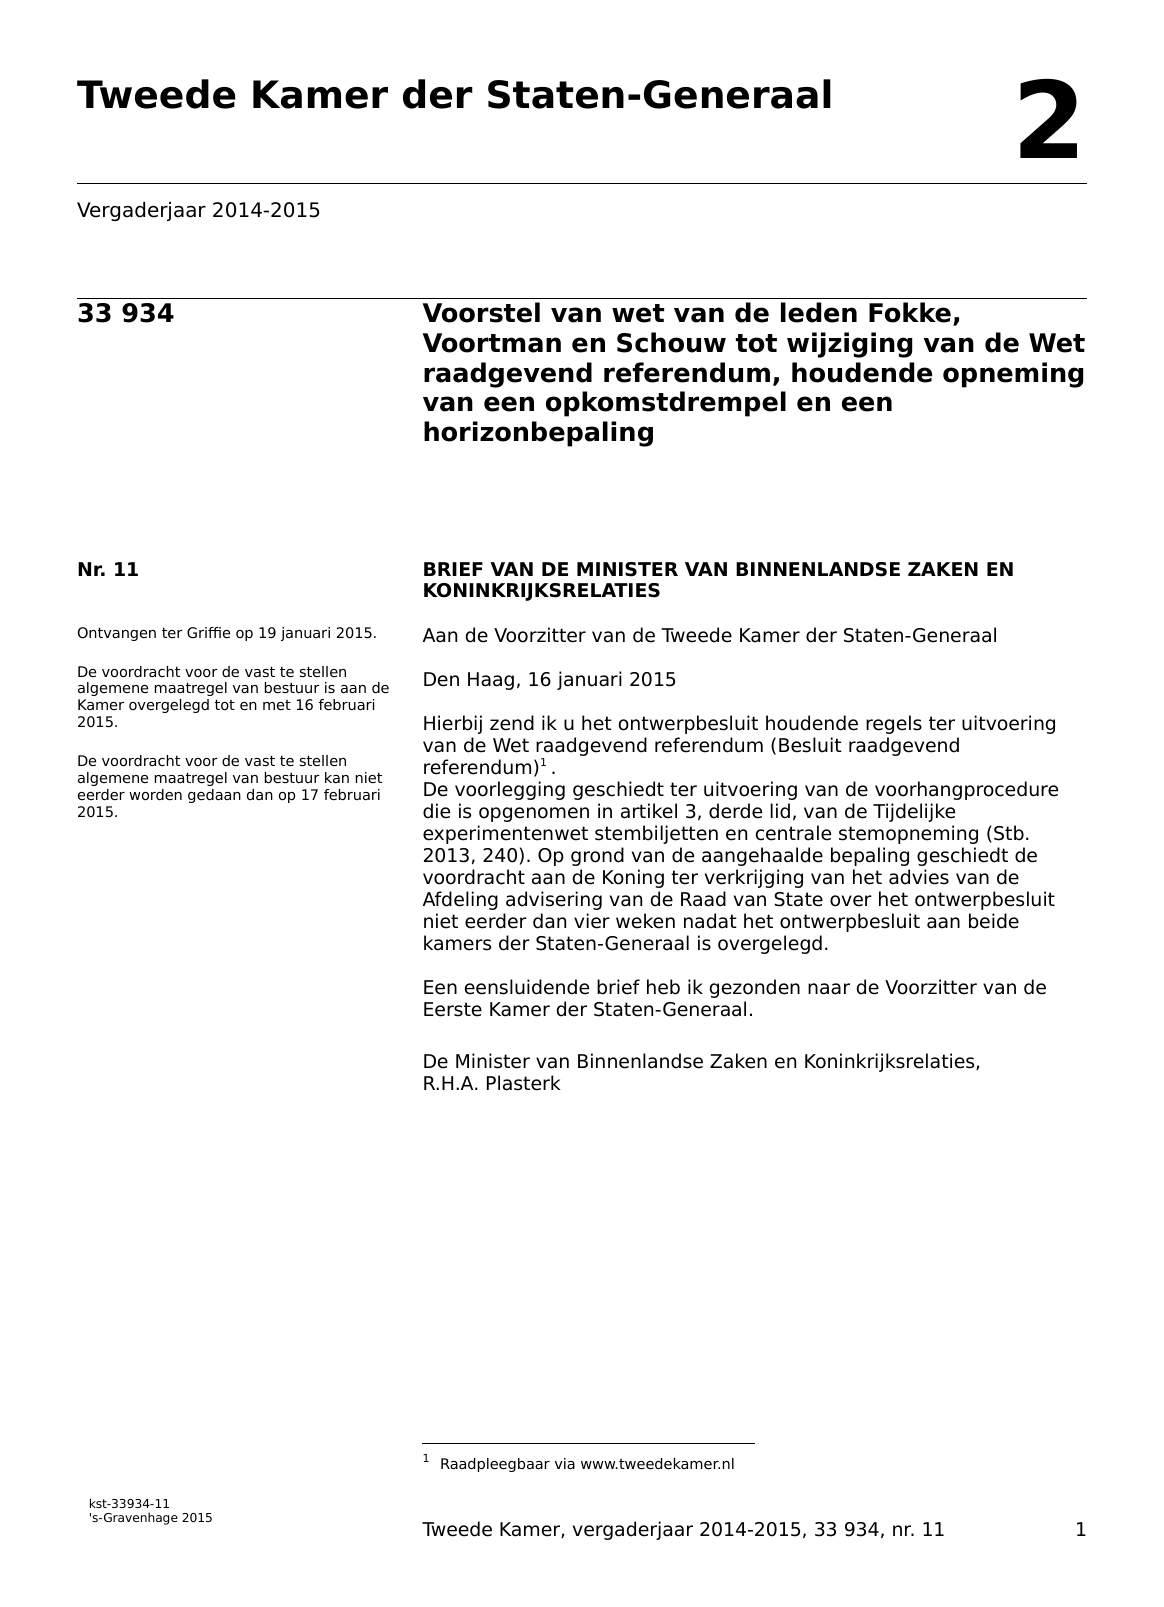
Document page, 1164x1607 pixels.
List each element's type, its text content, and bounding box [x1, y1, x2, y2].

text kst-33934-11 [88, 1497, 323, 1511]
text De voordracht voor de vast te stellen algemene maatregel van bestuur is aan de Kamer overgelegd tot en met 16 februari 2015. [77, 664, 399, 731]
text Een eensluidende brief heb ik gezonden naar de Voorzitter van de Eerste Kamer der Staten-Generaal. [422, 977, 1087, 1021]
text Aan de Voorzitter van de Tweede Kamer der Staten-Generaal [422, 624, 1087, 647]
subtitle 33 934 Voorstel van wet van de leden Fokke, Voortman en Schouw tot wijziging van de Wet raadgevend referendum, houdende opneming van een opkomstdrempel en een horizonbepaling [77, 299, 1087, 447]
text Hierbij zend ik u het ontwerpbesluit houdende regels ter uitvoering van de Wet raadgevend referendum (Besluit raadgevend referendum). [422, 713, 1087, 779]
text [77, 641, 399, 664]
text Raadpleegbaar via www.tweedekamer.nl [422, 1452, 1087, 1474]
text De voordracht voor de vast te stellen algemene maatregel van bestuur kan niet eerder worden gedaan dan op 17 februari 2015. [77, 753, 399, 821]
table_cell Vergaderjaar 2014-2015 [77, 184, 1087, 298]
text [77, 731, 399, 753]
table_header 2 [886, 59, 1087, 183]
table_header Tweede Kamer der Staten-Generaal [77, 59, 886, 183]
text De Minister van Binnenlandse Zaken en Koninkrijksrelaties, R.H.A. Plasterk [422, 1051, 1087, 1095]
subtitle Nr. 11 BRIEF VAN DE MINISTER VAN BINNENLANDSE ZAKEN EN KONINKRIJKSRELATIES [77, 558, 1087, 602]
text Ontvangen ter Griffie op 19 januari 2015. [77, 624, 399, 641]
text 's-Gravenhage 2015 [88, 1511, 323, 1525]
text De voorlegging geschiedt ter uitvoering van de voorhangprocedure die is opgenomen in artikel 3, derde lid, van de Tijdelijke experimentenwet stembiljetten en centrale stemopneming (Stb. 2013, 240). Op grond van de aangehaalde bepaling geschiedt de voordracht aan de Koning ter verkrijging van het advies van de Afdeling advisering van de Raad van State over het ontwerpbesluit niet eerder dan vier weken nadat het ontwerpbesluit aan beide kamers der Staten-Generaal is overgelegd. [422, 779, 1087, 955]
text Den Haag, 16 januari 2015 [422, 669, 1087, 691]
